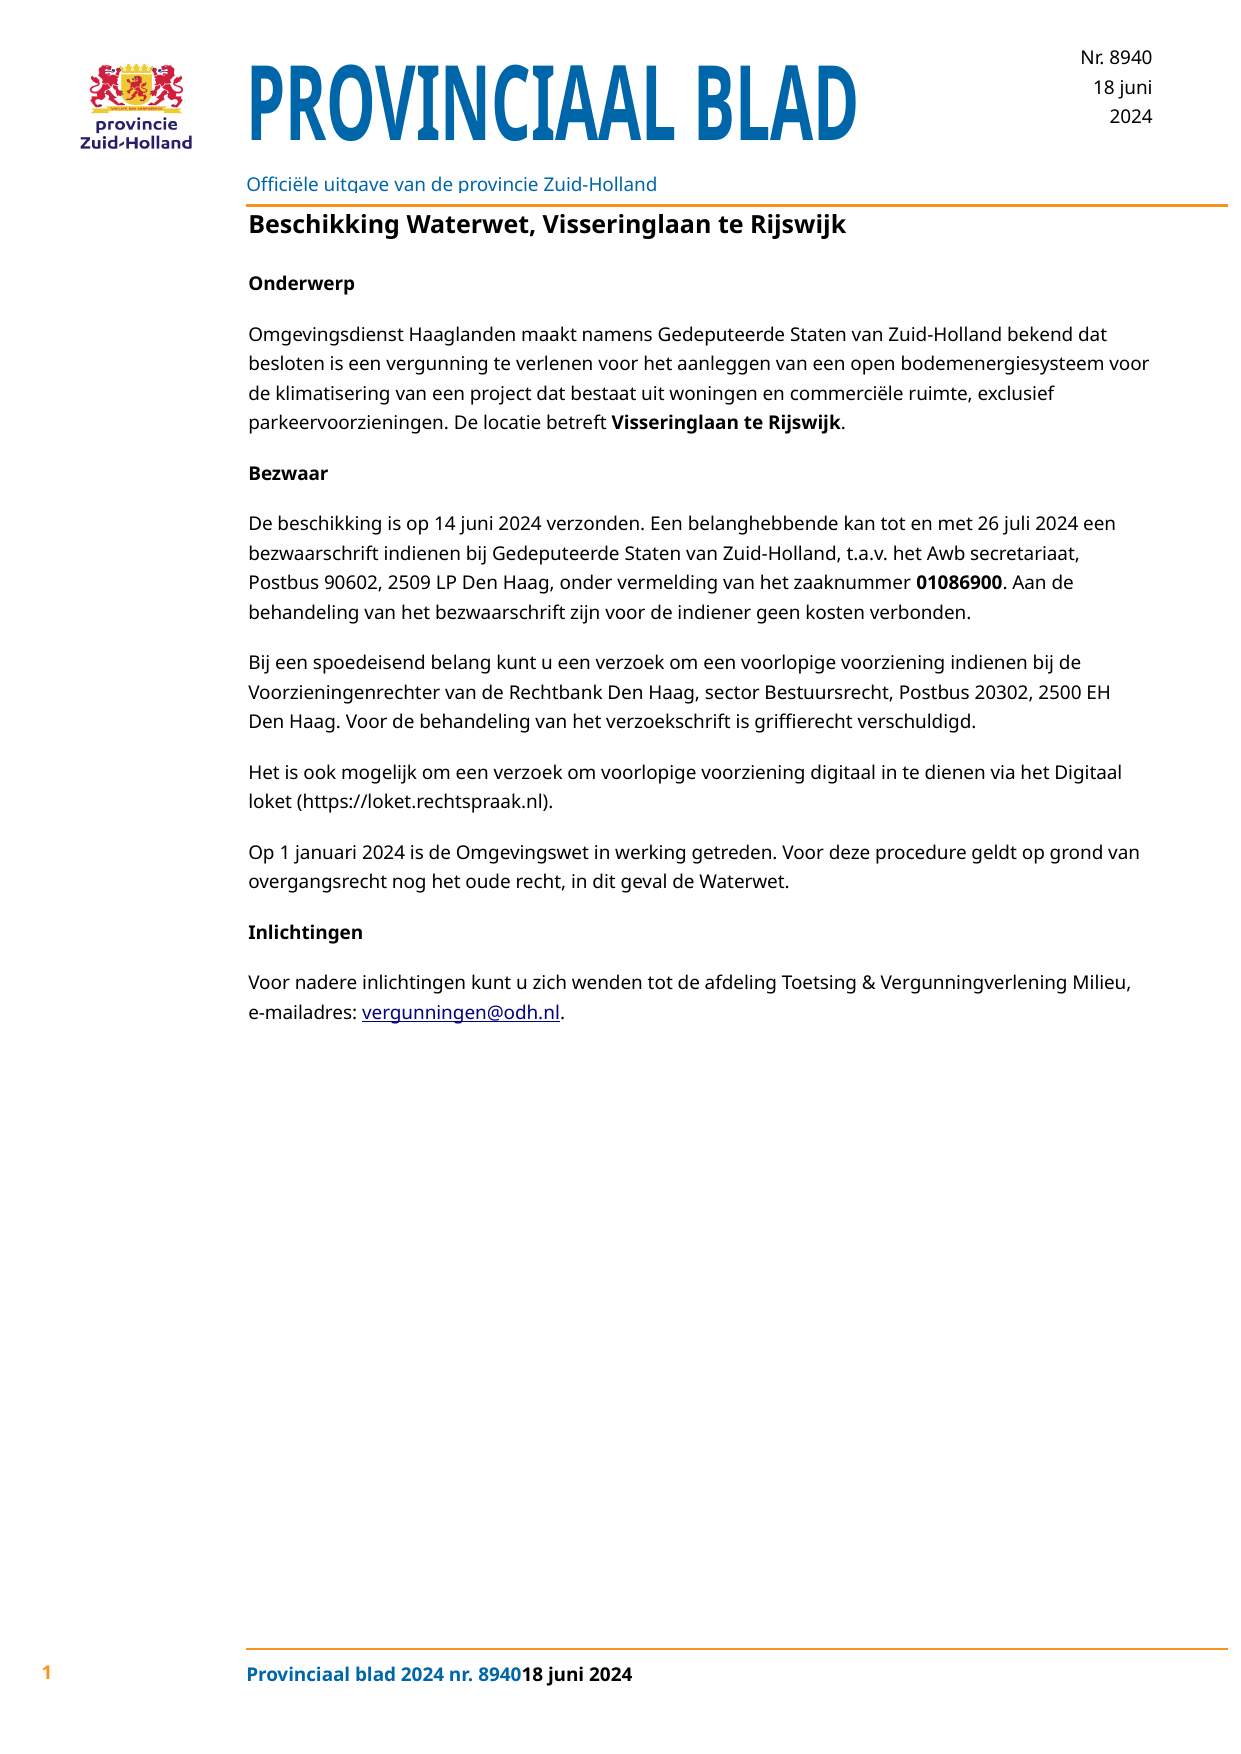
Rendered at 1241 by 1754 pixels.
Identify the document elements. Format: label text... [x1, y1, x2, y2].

text Op 1 januari 2024 is de Omgevingswet in werking getreden. Voor deze procedure geldt op grond van overgangsrecht nog het oude recht, in dit geval de Waterwet. [248, 839, 1152, 894]
text Voor nadere inlichtingen kunt u zich wenden tot de afdeling Toetsing & Vergunningverlening Milieu, e-mailadres: vergunningen@odh.nl. [248, 969, 1152, 1025]
text Omgevingsdienst Haaglanden maakt namens Gedeputeerde Staten van Zuid-Holland bekend dat besloten is een vergunning te verlenen voor het aanleggen van een open bodemenergiesysteem voor de klimatisering van een project dat bestaat uit woningen en commerciële ruimte, exclusief parkeervoorzieningen. De locatie betreft Visseringlaan te Rijswijk. [248, 321, 1152, 435]
picture [41, 47, 231, 172]
text De beschikking is op 14 juni 2024 verzonden. Een belanghebbende kan tot en met 26 juli 2024 een bezwaarschrift indienen bij Gedeputeerde Staten van Zuid-Holland, t.a.v. het Awb secretariaat, Postbus 90602, 2509 LP Den Haag, onder vermelding van het zaaknummer 01086900. Aan de behandeling van het bezwaarschrift zijn voor de indiener geen kosten verbonden. [248, 510, 1152, 625]
text Onderwerp [248, 270, 1152, 296]
text Het is ook mogelijk om een verzoek om voorlopige voorziening digitaal in te dienen via het Digitaal loket (https://loket.rechtspraak.nl). [248, 759, 1152, 814]
text Bezwaar [248, 460, 1152, 486]
text Bij een spoedeisend belang kunt u een verzoek om een voorlopige voorziening indienen bij de Voorzieningenrechter van de Rechtbank Den Haag, sector Bestuursrecht, Postbus 20302, 2500 EH Den Haag. Voor de behandeling van het verzoekschrift is griffierecht verschuldigd. [248, 649, 1152, 734]
text Beschikking Waterwet, Visseringlaan te Rijswijk [248, 207, 1152, 241]
text Inlichtingen [248, 919, 1152, 945]
